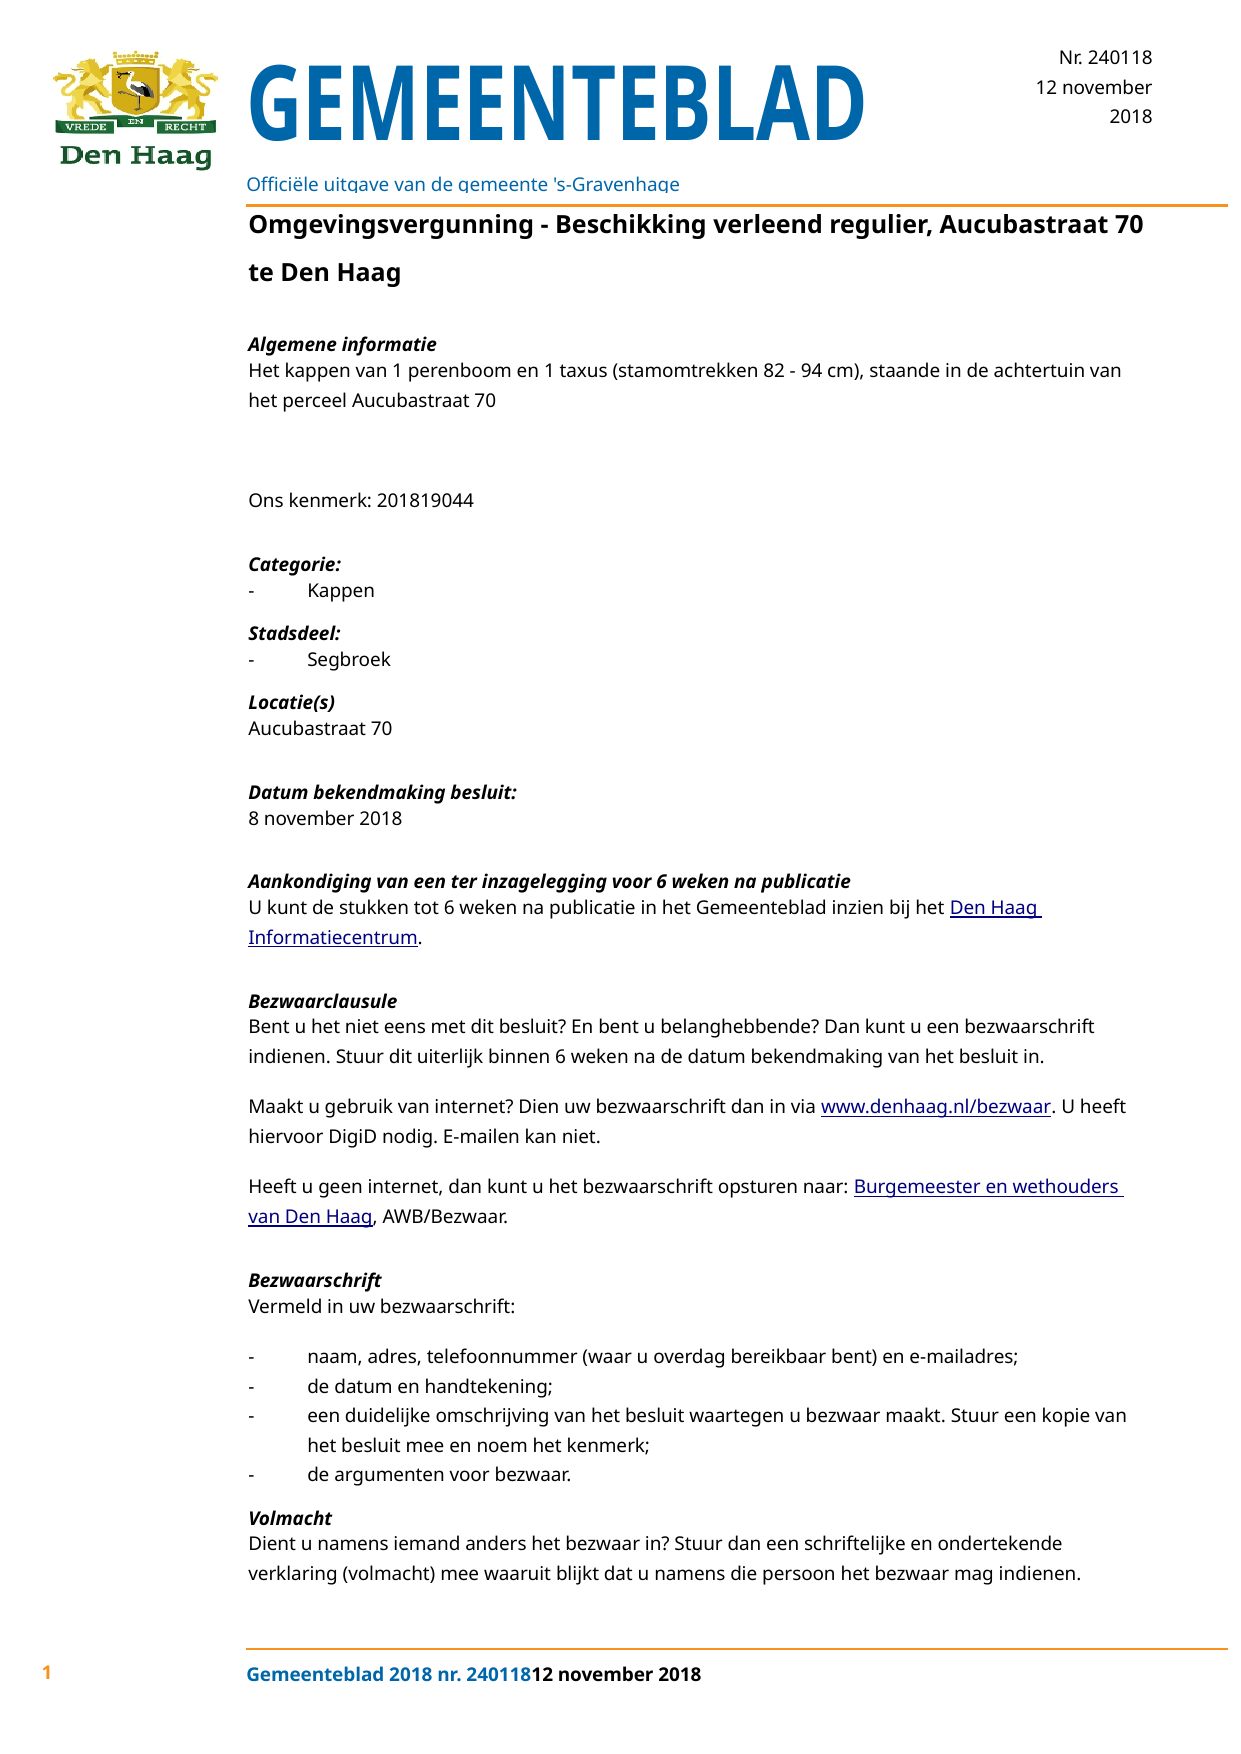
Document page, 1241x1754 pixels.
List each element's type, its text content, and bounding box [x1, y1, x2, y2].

text 8 november 2018 [248, 805, 1152, 830]
text Bezwaarclausule [248, 988, 1152, 1014]
text Vermeld in uw bezwaarschrift: [248, 1293, 1152, 1319]
text Aankondiging van een ter inzagelegging voor 6 weken na publicatie [248, 869, 1152, 894]
text Volmacht [248, 1505, 1152, 1531]
picture [41, 47, 231, 172]
text Maakt u gebruik van internet? Dien uw bezwaarschrift dan in via www.denhaag.nl/bezwaar. U heeft hiervoor DigiD nodig. E-mailen kan niet. [248, 1094, 1152, 1149]
text Dient u namens iemand anders het bezwaar in? Stuur dan een schriftelijke en ondertekende verklaring (volmacht) mee waaruit blijkt dat u namens die persoon het bezwaar mag indienen. [248, 1531, 1152, 1586]
list de datum en handtekening; [248, 1373, 1152, 1399]
list Kappen [248, 577, 1152, 603]
text Bezwaarschrift [248, 1267, 1152, 1293]
list de argumenten voor bezwaar. [248, 1462, 1152, 1487]
text Ons kenmerk: 201819044 [248, 488, 1152, 513]
text Aucubastraat 70 [248, 715, 1152, 741]
text Omgevingsvergunning - Beschikking verleend regulier, Aucubastraat 70 te Den Haag [248, 207, 1152, 288]
text Het kappen van 1 perenboom en 1 taxus (stamomtrekken 82 - 94 cm), staande in de achtertuin van het perceel Aucubastraat 70 [248, 357, 1152, 412]
list Segbroek [248, 646, 1152, 672]
text U kunt de stukken tot 6 weken na publicatie in het Gemeenteblad inzien bij het Den Haag Informatiecentrum. [248, 894, 1152, 950]
text Heeft u geen internet, dan kunt u het bezwaarschrift opsturen naar: Burgemeester en wethouders van Den Haag, AWB/Bezwaar. [248, 1174, 1152, 1229]
text Datum bekendmaking besluit: [248, 779, 1152, 805]
text Categorie: [248, 552, 1152, 577]
list naam, adres, telefoonnummer (waar u overdag bereikbaar bent) en e-mailadres; [248, 1343, 1152, 1369]
text Bent u het niet eens met dit besluit? En bent u belanghebbende? Dan kunt u een bezwaarschrift indienen. Stuur dit uiterlijk binnen 6 weken na de datum bekendmaking van het besluit in. [248, 1014, 1152, 1069]
list een duidelijke omschrijving van het besluit waartegen u bezwaar maakt. Stuur een kopie van het besluit mee en noem het kenmerk; [248, 1402, 1152, 1458]
text Locatie(s) [248, 689, 1152, 715]
text Algemene informatie [248, 331, 1152, 357]
text Stadsdeel: [248, 620, 1152, 646]
